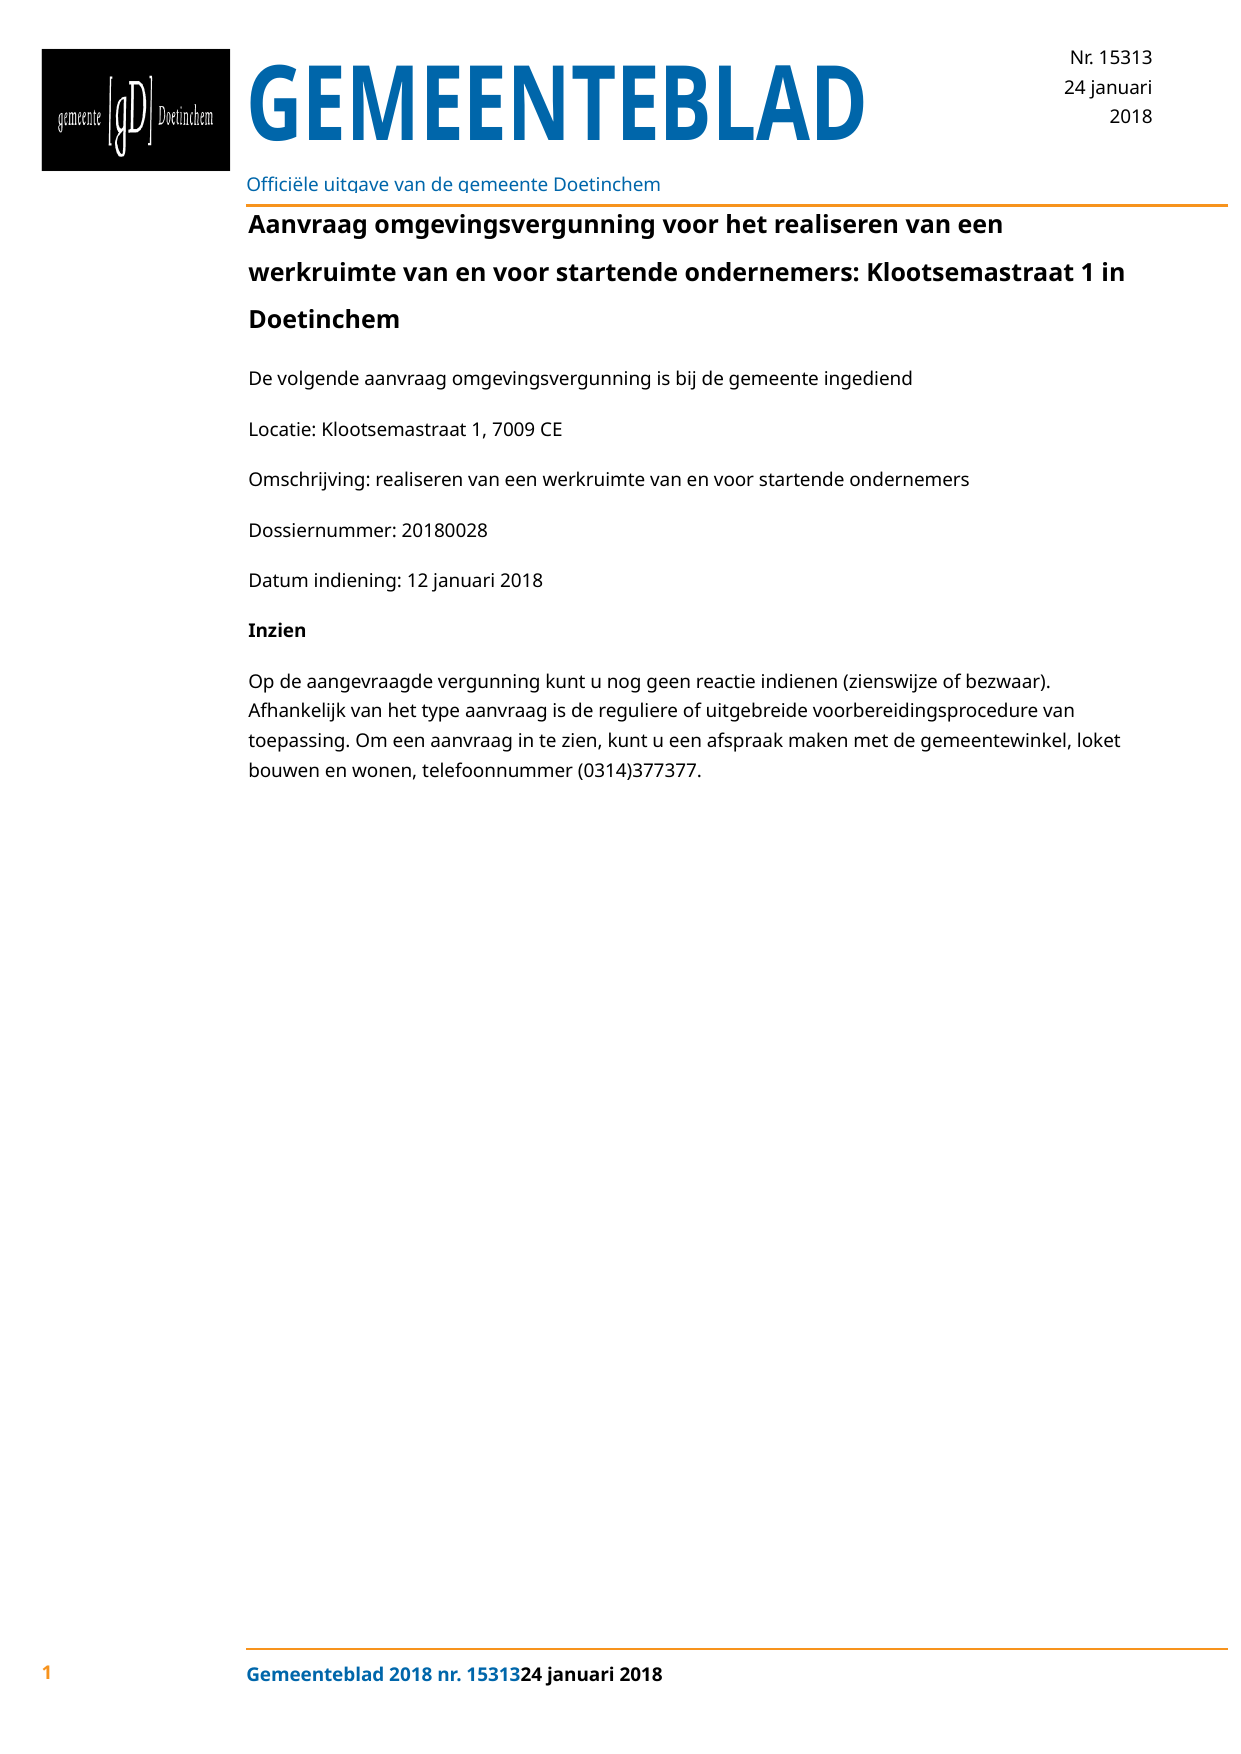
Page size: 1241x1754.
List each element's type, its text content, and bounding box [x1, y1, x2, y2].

text Inzien [248, 618, 1152, 643]
text Aanvraag omgevingsvergunning voor het realiseren van een werkruimte van en voor startende ondernemers: Klootsemastraat 1 in Doetinchem [248, 207, 1152, 336]
text Dossiernummer: 20180028 [248, 517, 1152, 542]
text Op de aangevraagde vergunning kunt u nog geen reactie indienen (zienswijze of bezwaar). Afhankelijk van het type aanvraag is de reguliere of uitgebreide voorbereidingsprocedure van toepassing. Om een aanvraag in te zien, kunt u een afspraak maken met de gemeentewinkel, loket bouwen en wonen, telefoonnummer (0314)377377. [248, 668, 1152, 782]
picture [41, 47, 231, 172]
text Omschrijving: realiseren van een werkruimte van en voor startende ondernemers [248, 466, 1152, 492]
text Locatie: Klootsemastraat 1, 7009 CE [248, 416, 1152, 442]
text Datum indiening: 12 januari 2018 [248, 567, 1152, 593]
text De volgende aanvraag omgevingsvergunning is bij de gemeente ingediend [248, 366, 1152, 391]
